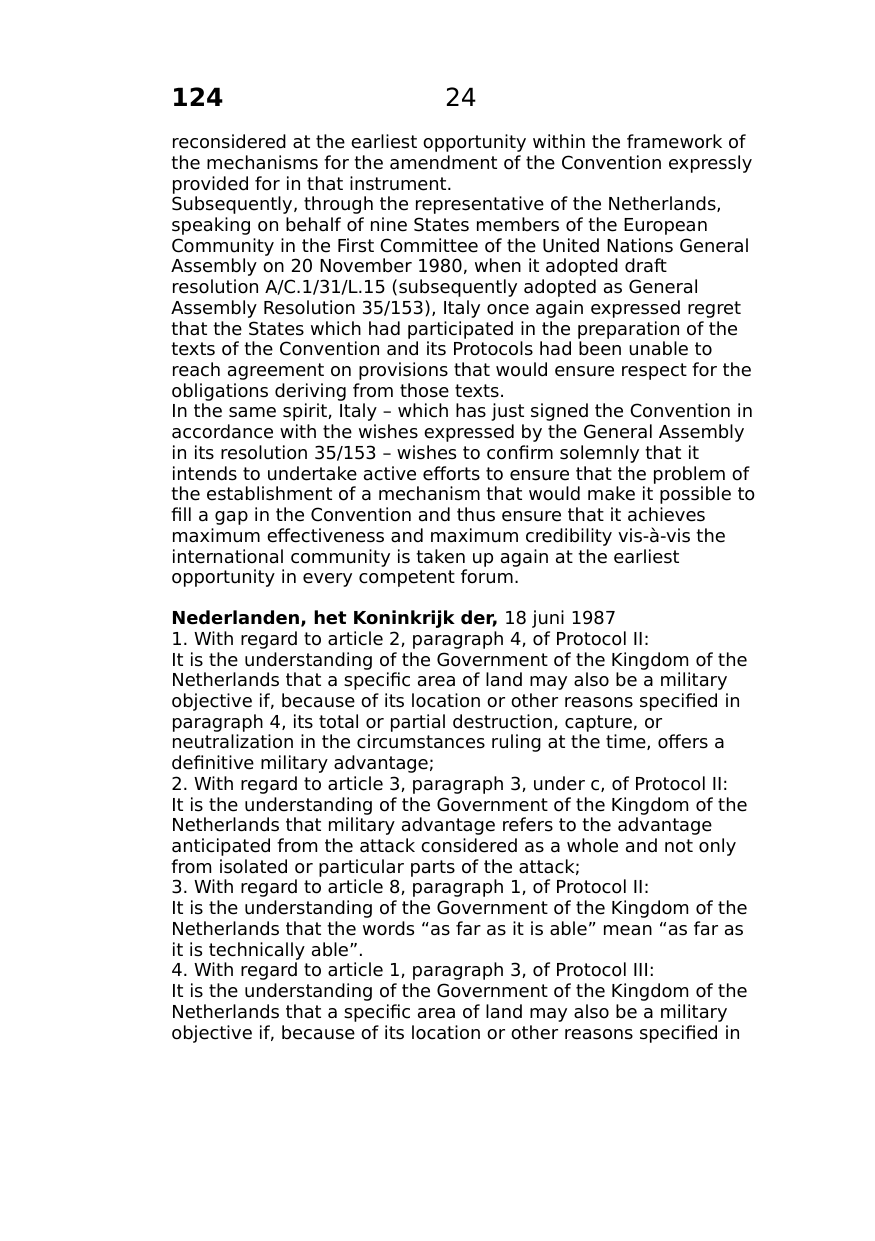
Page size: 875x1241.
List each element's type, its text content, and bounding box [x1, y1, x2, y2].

text 1. With regard to article 2, paragraph 4, of Protocol II: [171, 629, 756, 649]
text 3. With regard to article 8, paragraph 1, of Protocol II: [171, 877, 756, 898]
text Subsequently, through the representative of the Netherlands, speaking on behalf of nine States members of the European Community in the First Committee of the United Nations General Assembly on 20 November 1980, when it adopted draft resolution A/C.1/31/L.15 (subsequently adopted as General Assembly Resolution 35/153), Italy once again expressed regret that the States which had participated in the preparation of the texts of the Convention and its Protocols had been unable to reach agreement on provisions that would ensure respect for the obligations deriving from those texts. [171, 194, 756, 401]
text It is the understanding of the Government of the Kingdom of the Netherlands that the words “as far as it is able” mean “as far as it is technically able”. [171, 898, 756, 960]
text Nederlanden, het Koninkrijk der, 18 juni 1987 [171, 608, 756, 629]
text In the same spirit, Italy – which has just signed the Convention in accordance with the wishes expressed by the General Assembly in its resolution 35/153 – wishes to confirm solemnly that it intends to undertake active efforts to ensure that the problem of the establishment of a mechanism that would make it possible to fill a gap in the Convention and thus ensure that it achieves maximum effectiveness and maximum credibility vis-à-vis the international community is taken up again at the earliest opportunity in every competent forum. [171, 401, 756, 588]
text 2. With regard to article 3, paragraph 3, under c, of Protocol II: [171, 774, 756, 794]
text It is the understanding of the Government of the Kingdom of the Netherlands that a specific area of land may also be a military objective if, because of its location or other reasons specified in [171, 981, 756, 1043]
text It is the understanding of the Government of the Kingdom of the Netherlands that military advantage refers to the advantage anticipated from the attack considered as a whole and not only from isolated or particular parts of the attack; [171, 794, 756, 877]
text It is the understanding of the Government of the Kingdom of the Netherlands that a specific area of land may also be a military objective if, because of its location or other reasons specified in paragraph 4, its total or partial destruction, capture, or neutralization in the circumstances ruling at the time, offers a definitive military advantage; [171, 649, 756, 774]
text reconsidered at the earliest opportunity within the framework of the mechanisms for the amendment of the Convention expressly provided for in that instrument. [171, 132, 756, 194]
text 4. With regard to article 1, paragraph 3, of Protocol III: [171, 960, 756, 981]
